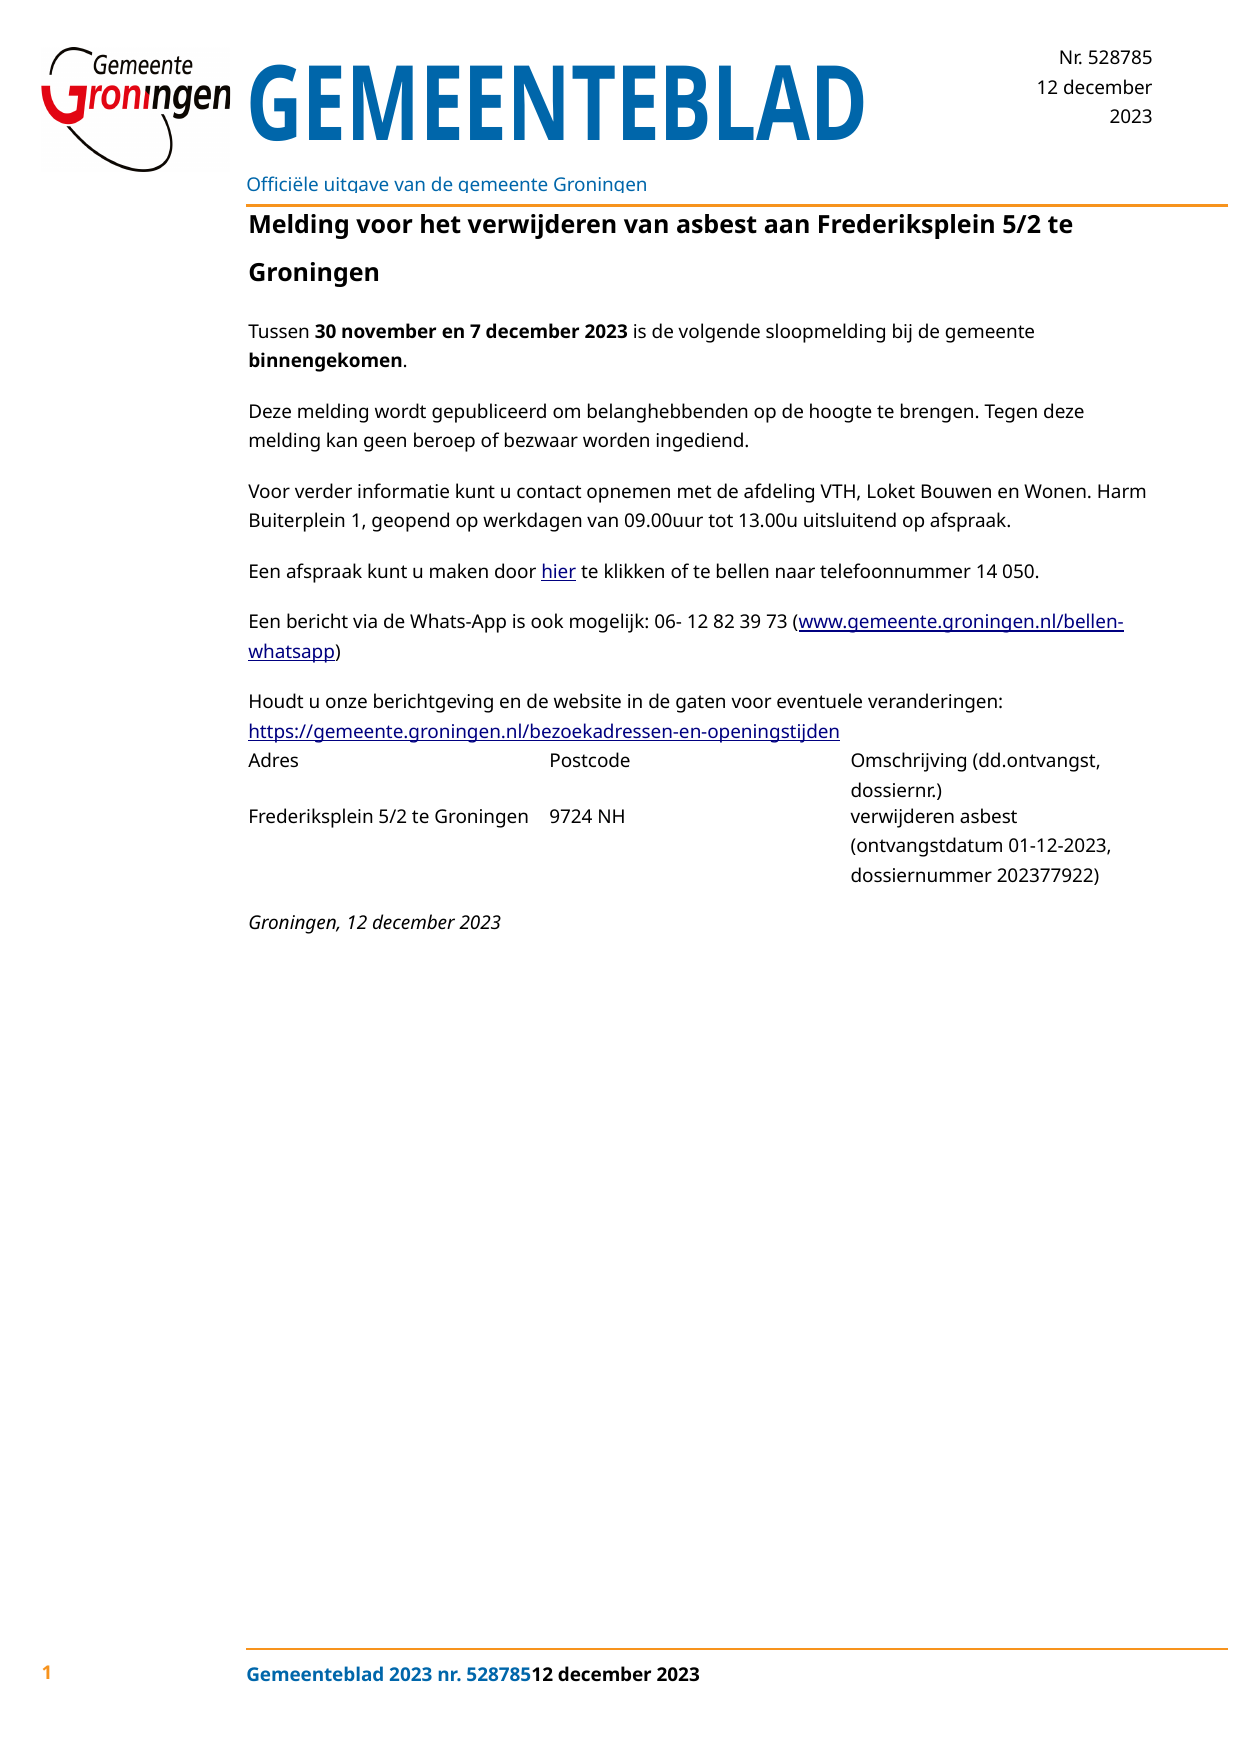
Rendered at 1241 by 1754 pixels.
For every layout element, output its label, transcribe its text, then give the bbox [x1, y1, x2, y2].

text Melding voor het verwijderen van asbest aan Frederiksplein 5/2 te Groningen [248, 207, 1152, 288]
table_header Adres [248, 748, 549, 803]
table_cell verwijderen asbest (ontvangstdatum 01-12-2023, dossiernummer 202377922) [850, 803, 1152, 888]
text Deze melding wordt gepubliceerd om belanghebbenden op de hoogte te brengen. Tegen deze melding kan geen beroep of bezwaar worden ingediend. [248, 398, 1152, 453]
text Groningen, 12 december 2023 [248, 909, 1152, 935]
table_header Omschrijving (dd.ontvangst, dossiernr.) [850, 748, 1152, 803]
table_cell Frederiksplein 5/2 te Groningen [248, 803, 549, 888]
text Houdt u onze berichtgeving en de website in de gaten voor eventuele veranderingen: https://gemeente.groningen.nl/bezoekadressen-en-openingstijden [248, 688, 1152, 744]
picture [41, 47, 231, 172]
table_cell 9724 NH [549, 803, 850, 888]
text Voor verder informatie kunt u contact opnemen met de afdeling VTH, Loket Bouwen en Wonen. Harm Buiterplein 1, geopend op werkdagen van 09.00uur tot 13.00u uitsluitend op afspraak. [248, 478, 1152, 533]
text Een afspraak kunt u maken door hier te klikken of te bellen naar telefoonnummer 14 050. [248, 558, 1152, 584]
text Een bericht via de Whats-App is ook mogelijk: 06- 12 82 39 73 (www.gemeente.groningen.nl/bellen-whatsapp) [248, 608, 1152, 664]
table_header Postcode [549, 748, 850, 803]
text Tussen 30 november en 7 december 2023 is de volgende sloopmelding bij de gemeente binnengekomen. [248, 318, 1152, 373]
